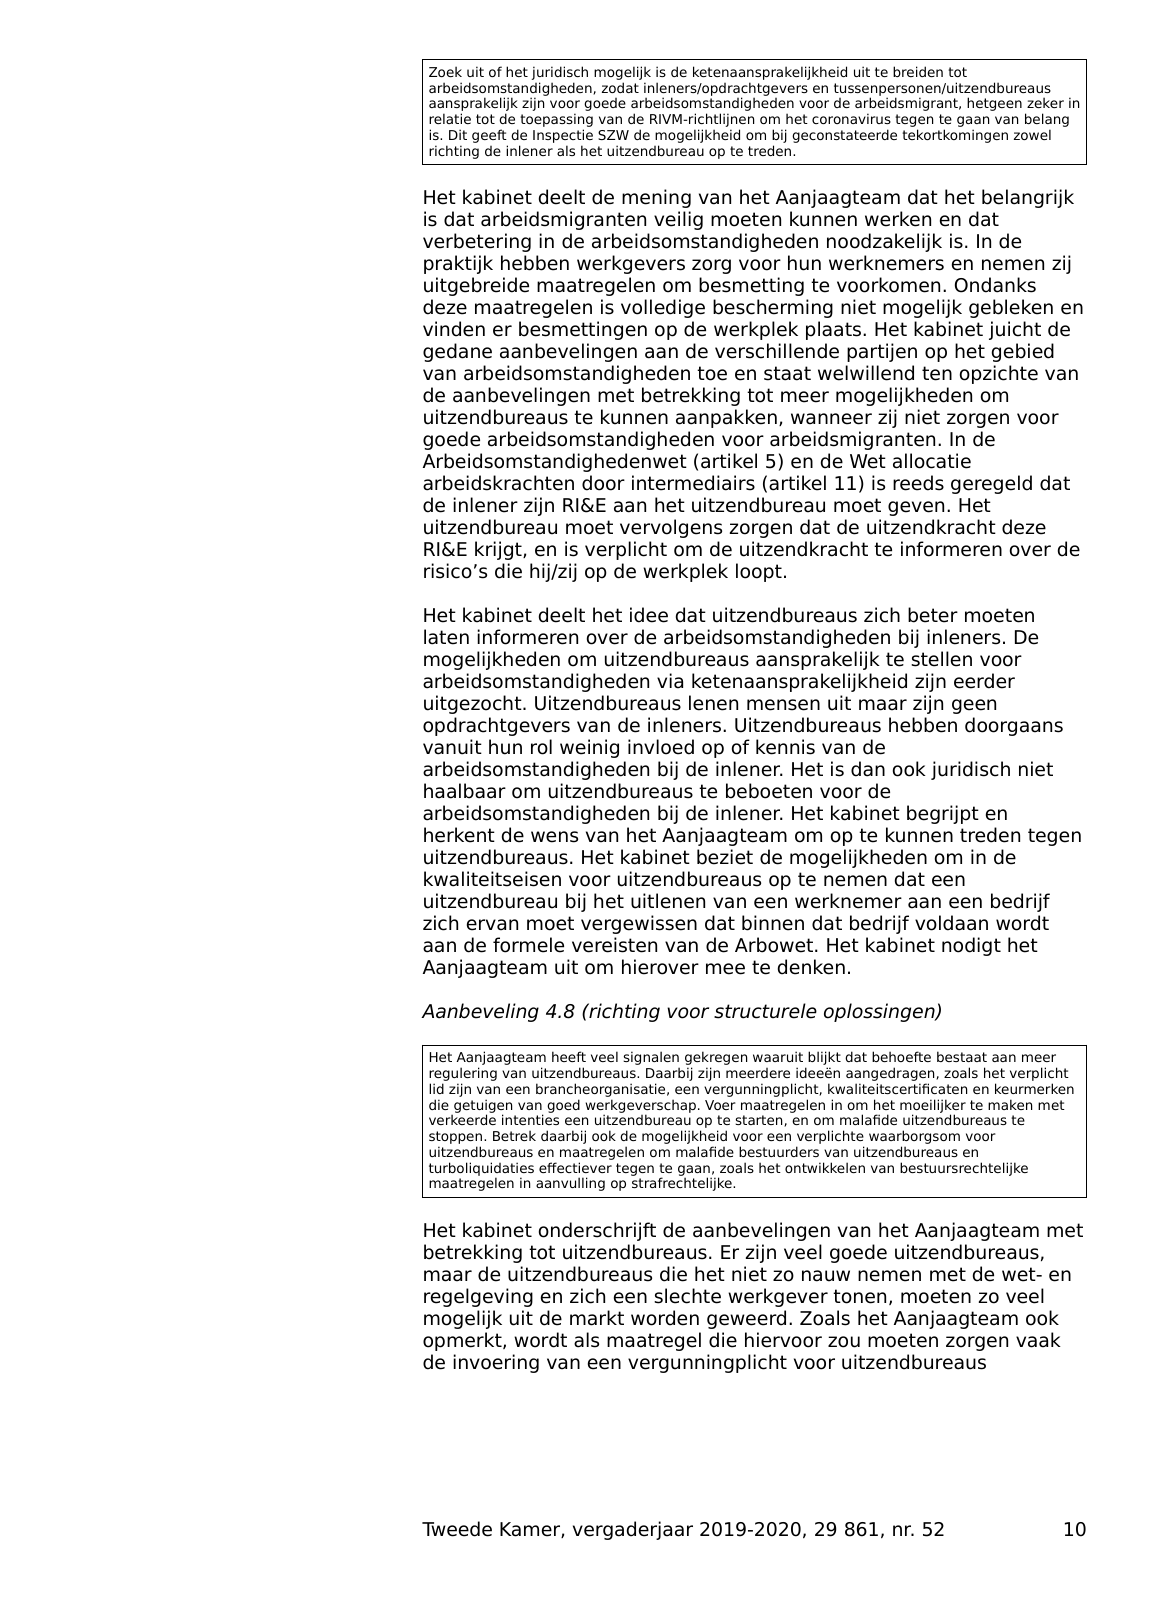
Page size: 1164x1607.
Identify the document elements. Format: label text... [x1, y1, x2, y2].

table_header Het Aanjaagteam heeft veel signalen gekregen waaruit blijkt dat behoefte bestaat aan meer regulering van uitzendbureaus. Daarbij zijn meerdere ideeën aangedragen, zoals het verplicht lid zijn van een brancheorganisatie, een vergunningplicht, kwaliteitscertificaten en keurmerken die getuigen van goed werkgeverschap. Voer maatregelen in om het moeilijker te maken met verkeerde intenties een uitzendbureau op te starten, en om malafide uitzendbureaus te stoppen. Betrek daarbij ook de mogelijkheid voor een verplichte waarborgsom voor uitzendbureaus en maatregelen om malafide bestuurders van uitzendbureaus en turboliquidaties effectiever tegen te gaan, zoals het ontwikkelen van bestuursrechtelijke maatregelen in aanvulling op strafrechtelijke. [423, 1046, 1086, 1197]
text Het kabinet deelt het idee dat uitzendbureaus zich beter moeten laten informeren over de arbeidsomstandigheden bij inleners. De mogelijkheden om uitzendbureaus aansprakelijk te stellen voor arbeidsomstandigheden via ketenaansprakelijkheid zijn eerder uitgezocht. Uitzendbureaus lenen mensen uit maar zijn geen opdrachtgevers van de inleners. Uitzendbureaus hebben doorgaans vanuit hun rol weinig invloed op of kennis van de arbeidsomstandigheden bij de inlener. Het is dan ook juridisch niet haalbaar om uitzendbureaus te beboeten voor de arbeidsomstandigheden bij de inlener. Het kabinet begrijpt en herkent de wens van het Aanjaagteam om op te kunnen treden tegen uitzendbureaus. Het kabinet beziet de mogelijkheden om in de kwaliteitseisen voor uitzendbureaus op te nemen dat een uitzendbureau bij het uitlenen van een werknemer aan een bedrijf zich ervan moet vergewissen dat binnen dat bedrijf voldaan wordt aan de formele vereisten van de Arbowet. Het kabinet nodigt het Aanjaagteam uit om hierover mee te denken. [422, 605, 1087, 978]
text Het kabinet deelt de mening van het Aanjaagteam dat het belangrijk is dat arbeidsmigranten veilig moeten kunnen werken en dat verbetering in de arbeidsomstandigheden noodzakelijk is. In de praktijk hebben werkgevers zorg voor hun werknemers en nemen zij uitgebreide maatregelen om besmetting te voorkomen. Ondanks deze maatregelen is volledige bescherming niet mogelijk gebleken en vinden er besmettingen op de werkplek plaats. Het kabinet juicht de gedane aanbevelingen aan de verschillende partijen op het gebied van arbeidsomstandigheden toe en staat welwillend ten opzichte van de aanbevelingen met betrekking tot meer mogelijkheden om uitzendbureaus te kunnen aanpakken, wanneer zij niet zorgen voor goede arbeidsomstandigheden voor arbeidsmigranten. In de Arbeidsomstandighedenwet (artikel 5) en de Wet allocatie arbeidskrachten door intermediairs (artikel 11) is reeds geregeld dat de inlener zijn RI&E aan het uitzendbureau moet geven. Het uitzendbureau moet vervolgens zorgen dat de uitzendkracht deze RI&E krijgt, en is verplicht om de uitzendkracht te informeren over de risico’s die hij/zij op de werkplek loopt. [422, 187, 1087, 583]
table_header Zoek uit of het juridisch mogelijk is de ketenaansprakelijkheid uit te breiden tot arbeidsomstandigheden, zodat inleners/opdrachtgevers en tussenpersonen/uitzendbureaus aansprakelijk zijn voor goede arbeidsomstandigheden voor de arbeidsmigrant, hetgeen zeker in relatie tot de toepassing van de RIVM-richtlijnen om het coronavirus tegen te gaan van belang is. Dit geeft de Inspectie SZW de mogelijkheid om bij geconstateerde tekortkomingen zowel richting de inlener als het uitzendbureau op te treden. [423, 60, 1086, 164]
text Het kabinet onderschrijft de aanbevelingen van het Aanjaagteam met betrekking tot uitzendbureaus. Er zijn veel goede uitzendbureaus, maar de uitzendbureaus die het niet zo nauw nemen met de wet- en regelgeving en zich een slechte werkgever tonen, moeten zo veel mogelijk uit de markt worden geweerd. Zoals het Aanjaagteam ook opmerkt, wordt als maatregel die hiervoor zou moeten zorgen vaak de invoering van een vergunningplicht voor uitzendbureaus [422, 1220, 1087, 1418]
subtitle Aanbeveling 4.8 (richting voor structurele oplossingen) [422, 1001, 1087, 1023]
